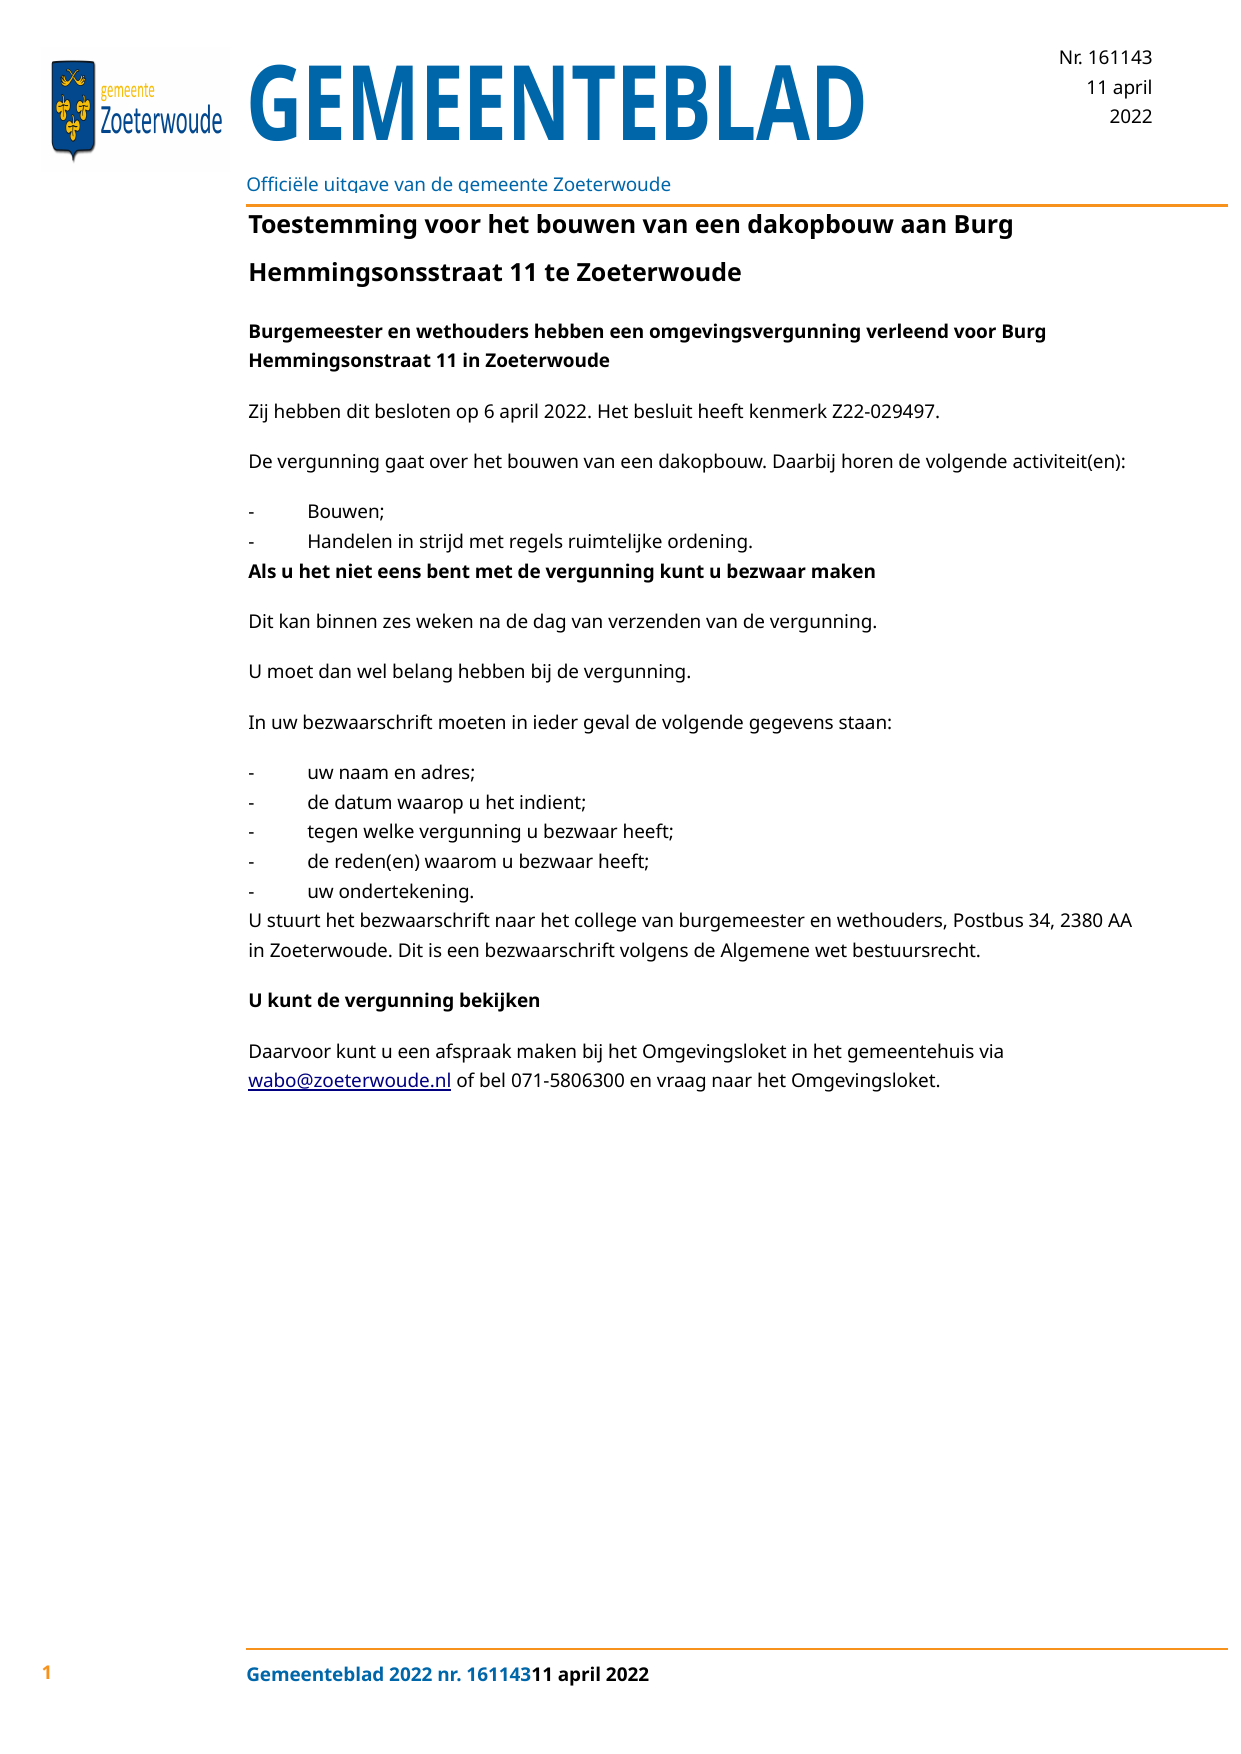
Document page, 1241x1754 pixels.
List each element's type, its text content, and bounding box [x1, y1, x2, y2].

text U stuurt het bezwaarschrift naar het college van burgemeester en wethouders, Postbus 34, 2380 AA in Zoeterwoude. Dit is een bezwaarschrift volgens de Algemene wet bestuursrecht. [248, 907, 1152, 963]
list Handelen in strijd met regels ruimtelijke ordening. [248, 528, 1152, 554]
list tegen welke vergunning u bezwaar heeft; [248, 819, 1152, 844]
list de reden(en) waarom u bezwaar heeft; [248, 848, 1152, 874]
text Als u het niet eens bent met de vergunning kunt u bezwaar maken [248, 558, 1152, 584]
text Daarvoor kunt u een afspraak maken bij het Omgevingsloket in het gemeentehuis via wabo@zoeterwoude.nl of bel 071-5806300 en vraag naar het Omgevingsloket. [248, 1038, 1152, 1093]
list uw ondertekening. [248, 878, 1152, 904]
list Bouwen; [248, 499, 1152, 524]
text Toestemming voor het bouwen van een dakopbouw aan Burg Hemmingsonsstraat 11 te Zoeterwoude [248, 207, 1152, 288]
text Burgemeester en wethouders hebben een omgevingsvergunning verleend voor Burg Hemmingsonstraat 11 in Zoeterwoude [248, 318, 1152, 373]
text In uw bezwaarschrift moeten in ieder geval de volgende gegevens staan: [248, 709, 1152, 735]
text Dit kan binnen zes weken na de dag van verzenden van de vergunning. [248, 608, 1152, 634]
text Zij hebben dit besloten op 6 april 2022. Het besluit heeft kenmerk Z22-029497. [248, 398, 1152, 424]
list de datum waarop u het indient; [248, 789, 1152, 815]
text U kunt de vergunning bekijken [248, 987, 1152, 1013]
text De vergunning gaat over het bouwen van een dakopbouw. Daarbij horen de volgende activiteit(en): [248, 448, 1152, 474]
list uw naam en adres; [248, 759, 1152, 785]
picture [41, 47, 231, 172]
text U moet dan wel belang hebben bij de vergunning. [248, 659, 1152, 684]
